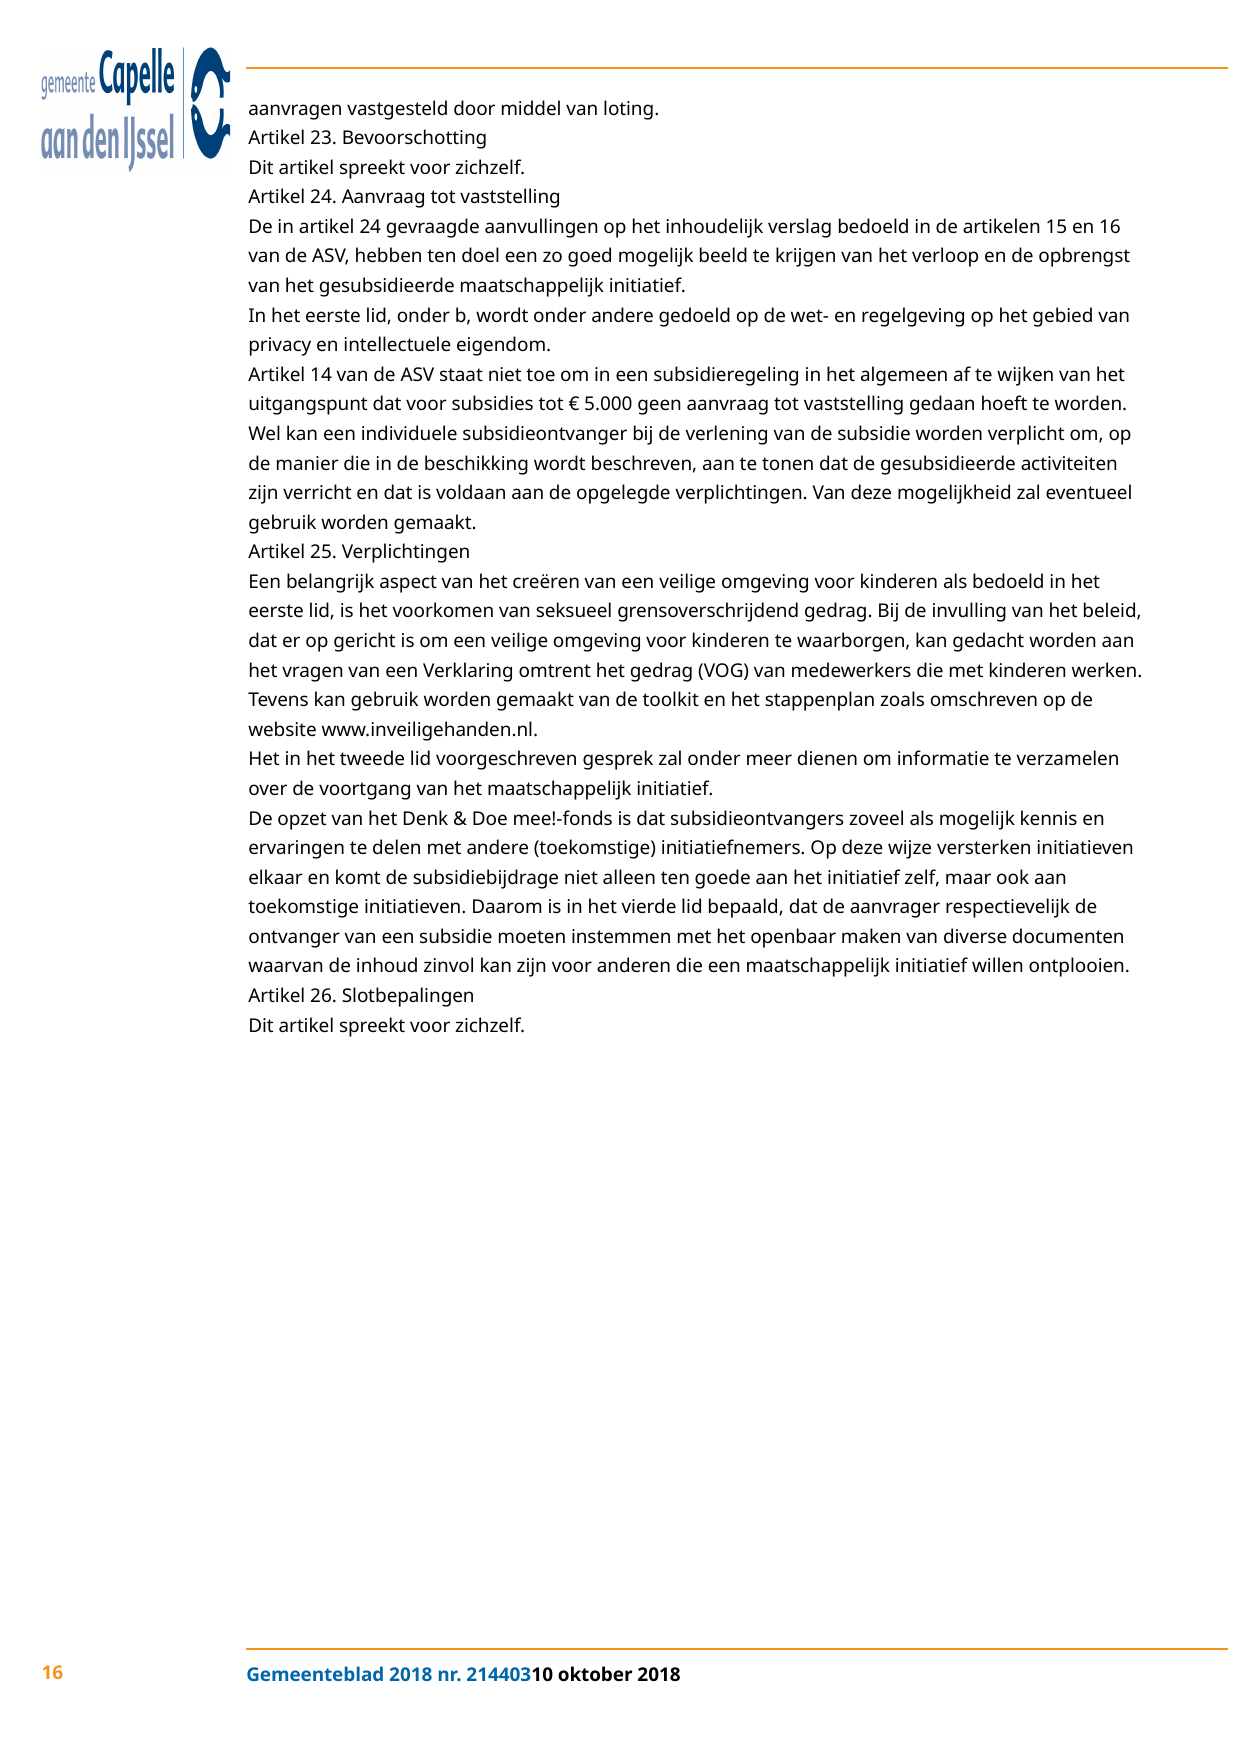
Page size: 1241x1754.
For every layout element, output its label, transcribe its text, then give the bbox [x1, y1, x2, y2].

text Artikel 24. Aanvraag tot vaststelling [248, 183, 1152, 209]
picture [41, 47, 231, 172]
text De opzet van het Denk & Doe mee!-fonds is dat subsidieontvangers zoveel als mogelijk kennis en ervaringen te delen met andere (toekomstige) initiatiefnemers. Op deze wijze versterken initiatieven elkaar en komt de subsidiebijdrage niet alleen ten goede aan het initiatief zelf, maar ook aan toekomstige initiatieven. Daarom is in het vierde lid bepaald, dat de aanvrager respectievelijk de ontvanger van een subsidie moeten instemmen met het openbaar maken van diverse documenten waarvan de inhoud zinvol kan zijn voor anderen die een maatschappelijk initiatief willen ontplooien. [248, 805, 1152, 978]
text Artikel 23. Bevoorschotting [248, 124, 1152, 150]
text Artikel 26. Slotbepalingen [248, 982, 1152, 1008]
text aanvragen vastgesteld door middel van loting. [248, 95, 1152, 121]
text Dit artikel spreekt voor zichzelf. [248, 1012, 1152, 1038]
text Dit artikel spreekt voor zichzelf. [248, 154, 1152, 180]
text In het eerste lid, onder b, wordt onder andere gedoeld op de wet- en regelgeving op het gebied van privacy en intellectuele eigendom. [248, 302, 1152, 357]
text Het in het tweede lid voorgeschreven gesprek zal onder meer dienen om informatie te verzamelen over de voortgang van het maatschappelijk initiatief. [248, 746, 1152, 801]
text Artikel 14 van de ASV staat niet toe om in een subsidieregeling in het algemeen af te wijken van het uitgangspunt dat voor subsidies tot € 5.000 geen aanvraag tot vaststelling gedaan hoeft te worden. Wel kan een individuele subsidieontvanger bij de verlening van de subsidie worden verplicht om, op de manier die in de beschikking wordt beschreven, aan te tonen dat de gesubsidieerde activiteiten zijn verricht en dat is voldaan aan de opgelegde verplichtingen. Van deze mogelijkheid zal eventueel gebruik worden gemaakt. [248, 361, 1152, 535]
text De in artikel 24 gevraagde aanvullingen op het inhoudelijk verslag bedoeld in de artikelen 15 en 16 van de ASV, hebben ten doel een zo goed mogelijk beeld te krijgen van het verloop en de opbrengst van het gesubsidieerde maatschappelijk initiatief. [248, 213, 1152, 298]
text Artikel 25. Verplichtingen [248, 538, 1152, 564]
text Een belangrijk aspect van het creëren van een veilige omgeving voor kinderen als bedoeld in het eerste lid, is het voorkomen van seksueel grensoverschrijdend gedrag. Bij de invulling van het beleid, dat er op gericht is om een veilige omgeving voor kinderen te waarborgen, kan gedacht worden aan het vragen van een Verklaring omtrent het gedrag (VOG) van medewerkers die met kinderen werken. Tevens kan gebruik worden gemaakt van de toolkit en het stappenplan zoals omschreven op de website www.inveiligehanden.nl. [248, 568, 1152, 742]
